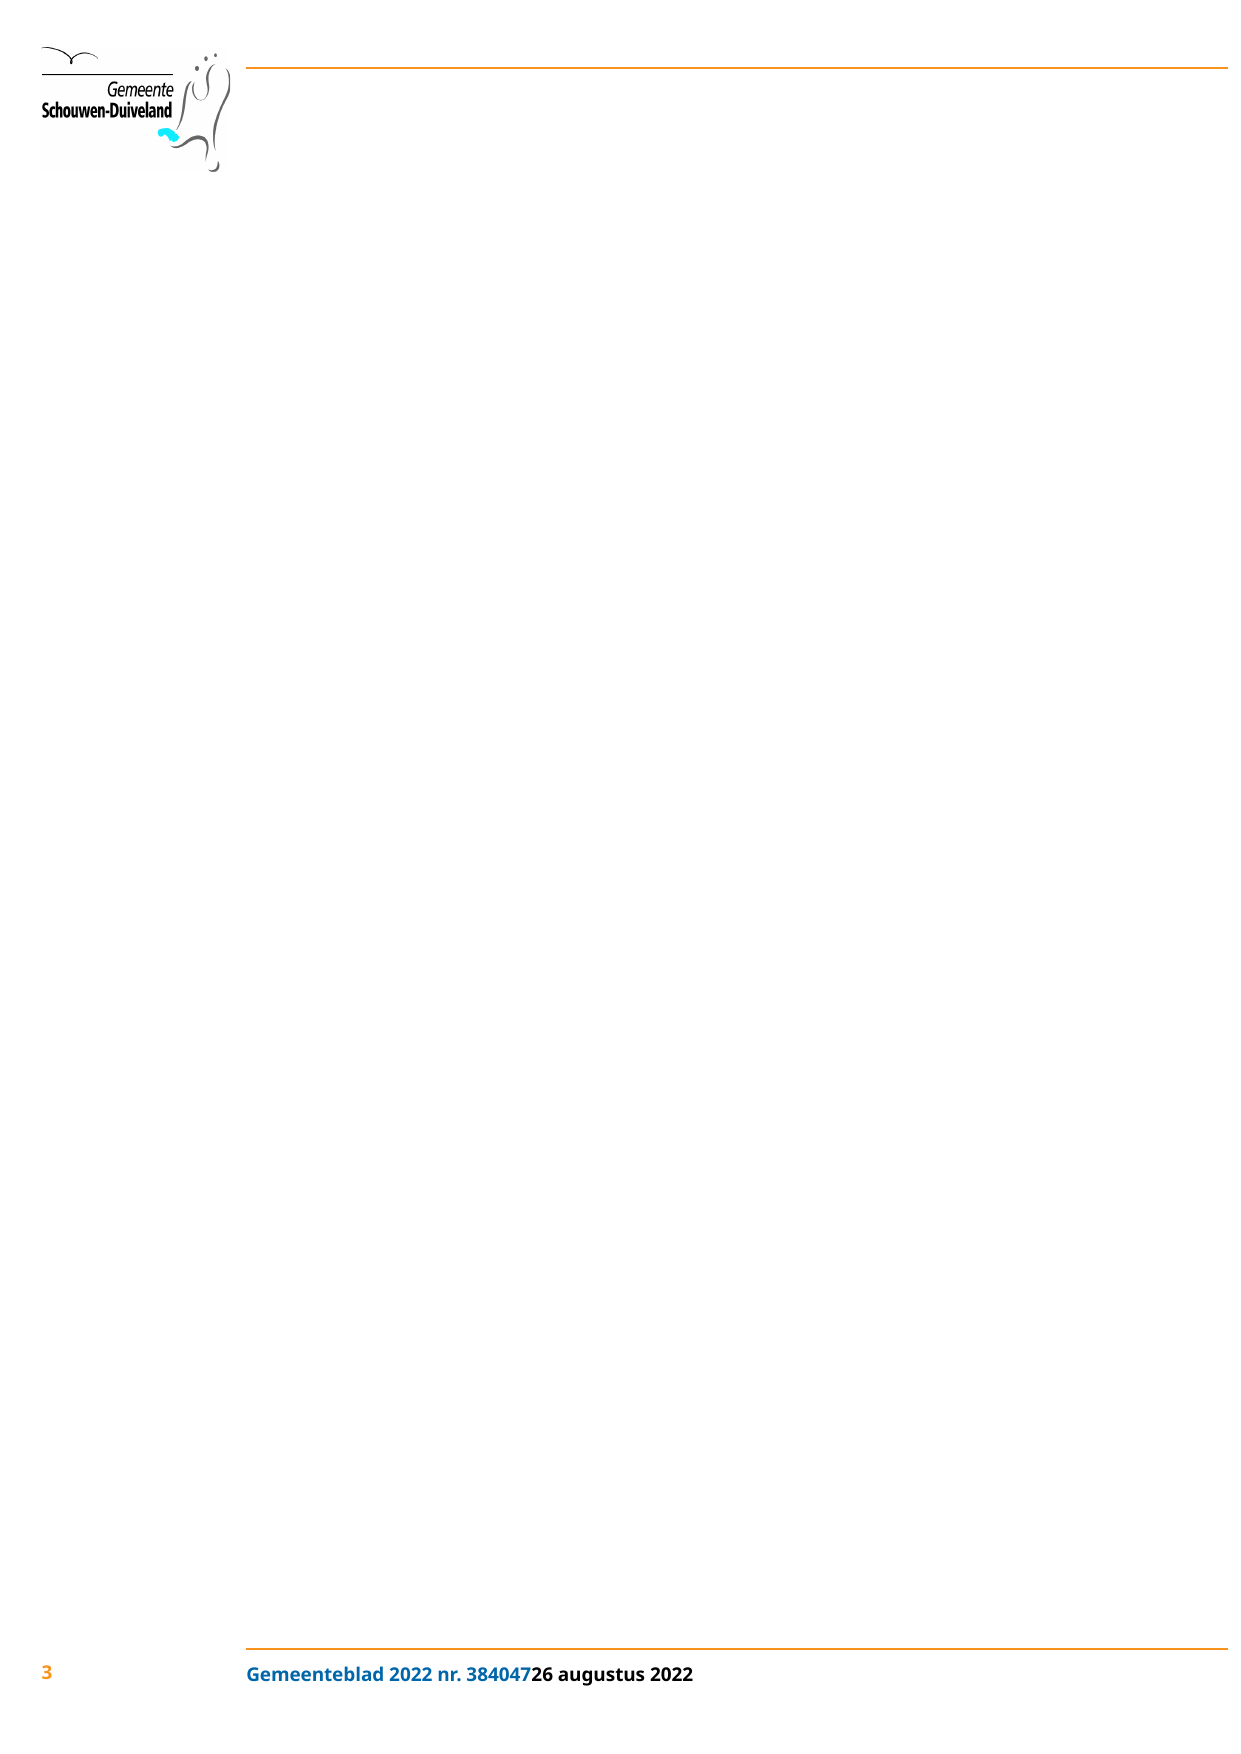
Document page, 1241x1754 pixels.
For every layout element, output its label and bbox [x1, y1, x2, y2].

picture [41, 47, 231, 172]
